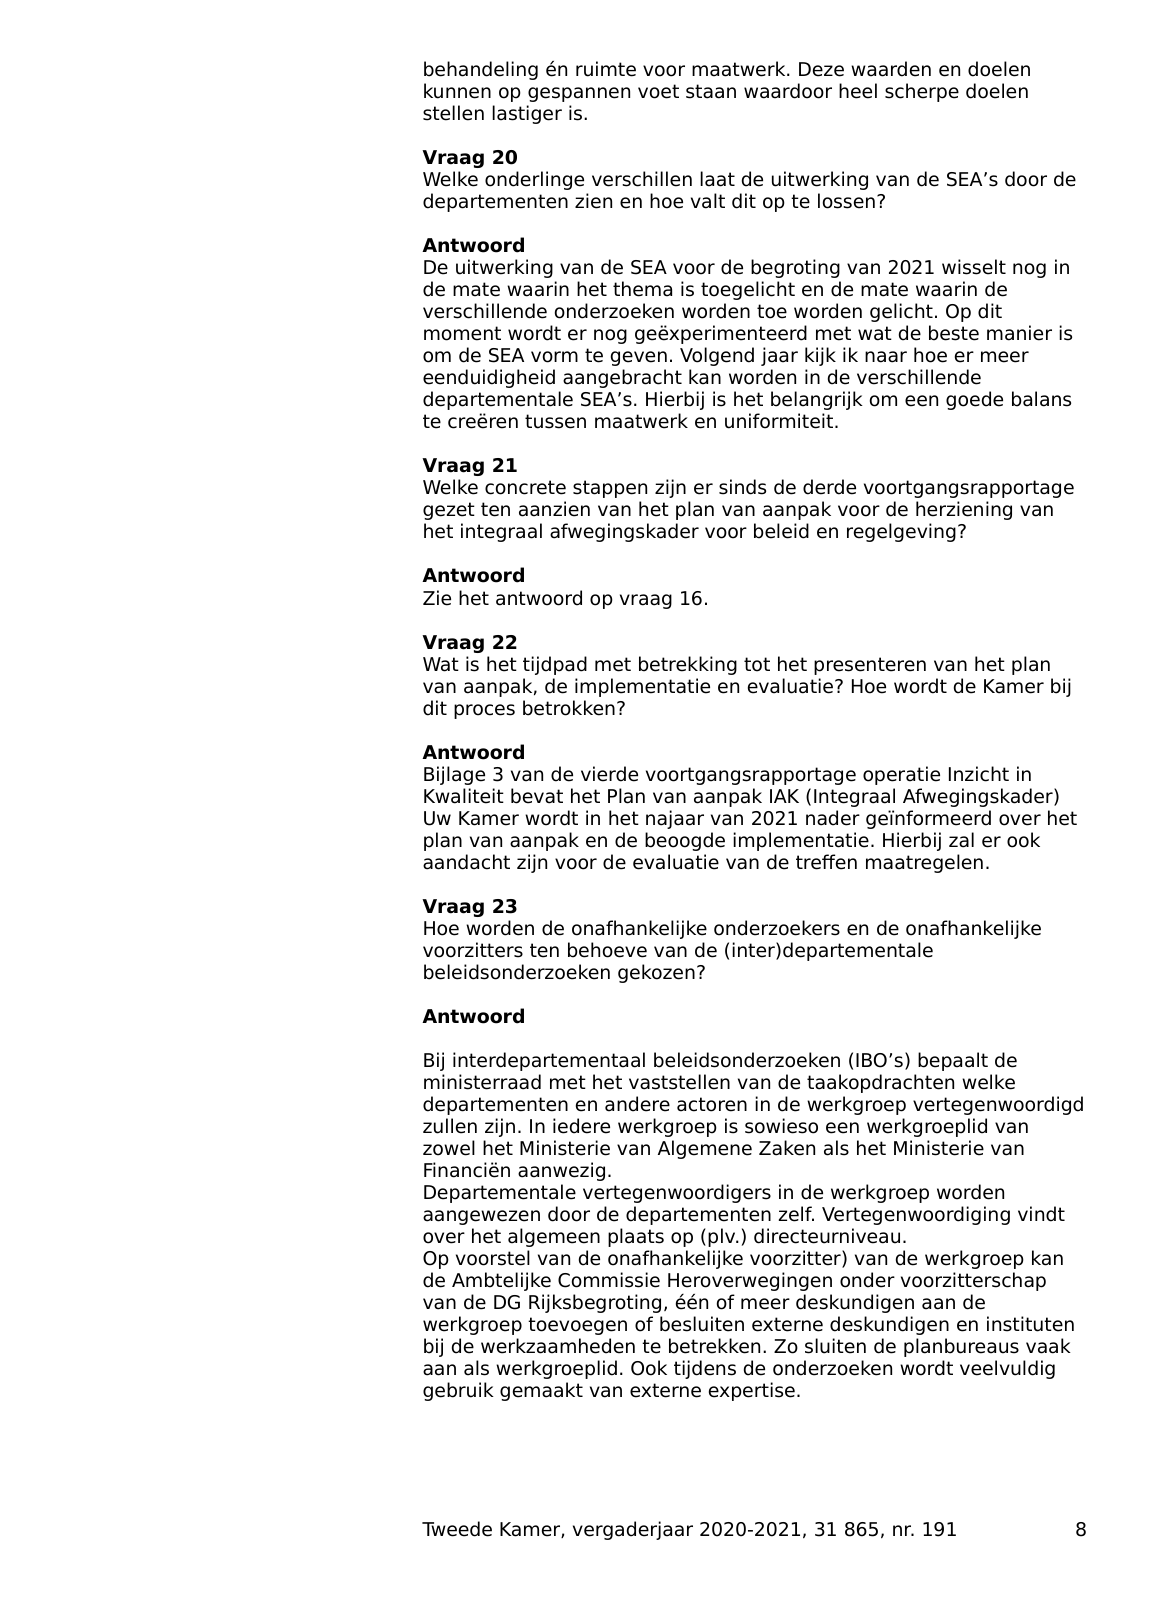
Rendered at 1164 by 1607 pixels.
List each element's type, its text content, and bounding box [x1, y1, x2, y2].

text Welke concrete stappen zijn er sinds de derde voortgangsrapportage gezet ten aanzien van het plan van aanpak voor de herziening van het integraal afwegingskader voor beleid en regelgeving? [422, 477, 1087, 543]
text Wat is het tijdpad met betrekking tot het presenteren van het plan van aanpak, de implementatie en evaluatie? Hoe wordt de Kamer bij dit proces betrokken? [422, 653, 1087, 719]
subtitle Vraag 21 [422, 455, 1087, 477]
text behandeling én ruimte voor maatwerk. Deze waarden en doelen kunnen op gespannen voet staan waardoor heel scherpe doelen stellen lastiger is. [422, 59, 1087, 125]
text Op voorstel van de onafhankelijke voorzitter) van de werkgroep kan de Ambtelijke Commissie Heroverwegingen onder voorzitterschap van de DG Rijksbegroting, één of meer deskundigen aan de werkgroep toevoegen of besluiten externe deskundigen en instituten bij de werkzaamheden te betrekken. Zo sluiten de planbureaus vaak aan als werkgroeplid. Ook tijdens de onderzoeken wordt veelvuldig gebruik gemaakt van externe expertise. [422, 1248, 1087, 1402]
subtitle Antwoord [422, 1006, 1087, 1028]
text Welke onderlinge verschillen laat de uitwerking van de SEA’s door de departementen zien en hoe valt dit op te lossen? [422, 169, 1087, 213]
text Bij interdepartementaal beleidsonderzoeken (IBO’s) bepaalt de ministerraad met het vaststellen van de taakopdrachten welke departementen en andere actoren in de werkgroep vertegenwoordigd zullen zijn. In iedere werkgroep is sowieso een werkgroeplid van zowel het Ministerie van Algemene Zaken als het Ministerie van Financiën aanwezig. [422, 1050, 1087, 1182]
subtitle Antwoord [422, 235, 1087, 257]
subtitle Antwoord [422, 742, 1087, 764]
subtitle Antwoord [422, 565, 1087, 587]
subtitle Vraag 22 [422, 632, 1087, 653]
text Hoe worden de onafhankelijke onderzoekers en de onafhankelijke voorzitters ten behoeve van de (inter)departementale beleidsonderzoeken gekozen? [422, 918, 1087, 984]
text De uitwerking van de SEA voor de begroting van 2021 wisselt nog in de mate waarin het thema is toegelicht en de mate waarin de verschillende onderzoeken worden toe worden gelicht. Op dit moment wordt er nog geëxperimenteerd met wat de beste manier is om de SEA vorm te geven. Volgend jaar kijk ik naar hoe er meer eenduidigheid aangebracht kan worden in de verschillende departementale SEA’s. Hierbij is het belangrijk om een goede balans te creëren tussen maatwerk en uniformiteit. [422, 257, 1087, 433]
text Bijlage 3 van de vierde voortgangsrapportage operatie Inzicht in Kwaliteit bevat het Plan van aanpak IAK (Integraal Afwegingskader) Uw Kamer wordt in het najaar van 2021 nader geïnformeerd over het plan van aanpak en de beoogde implementatie. Hierbij zal er ook aandacht zijn voor de evaluatie van de treffen maatregelen. [422, 764, 1087, 873]
subtitle Vraag 20 [422, 147, 1087, 169]
text Departementale vertegenwoordigers in de werkgroep worden aangewezen door de departementen zelf. Vertegenwoordiging vindt over het algemeen plaats op (plv.) directeurniveau. [422, 1182, 1087, 1248]
subtitle Vraag 23 [422, 896, 1087, 918]
text Zie het antwoord op vraag 16. [422, 587, 1087, 609]
